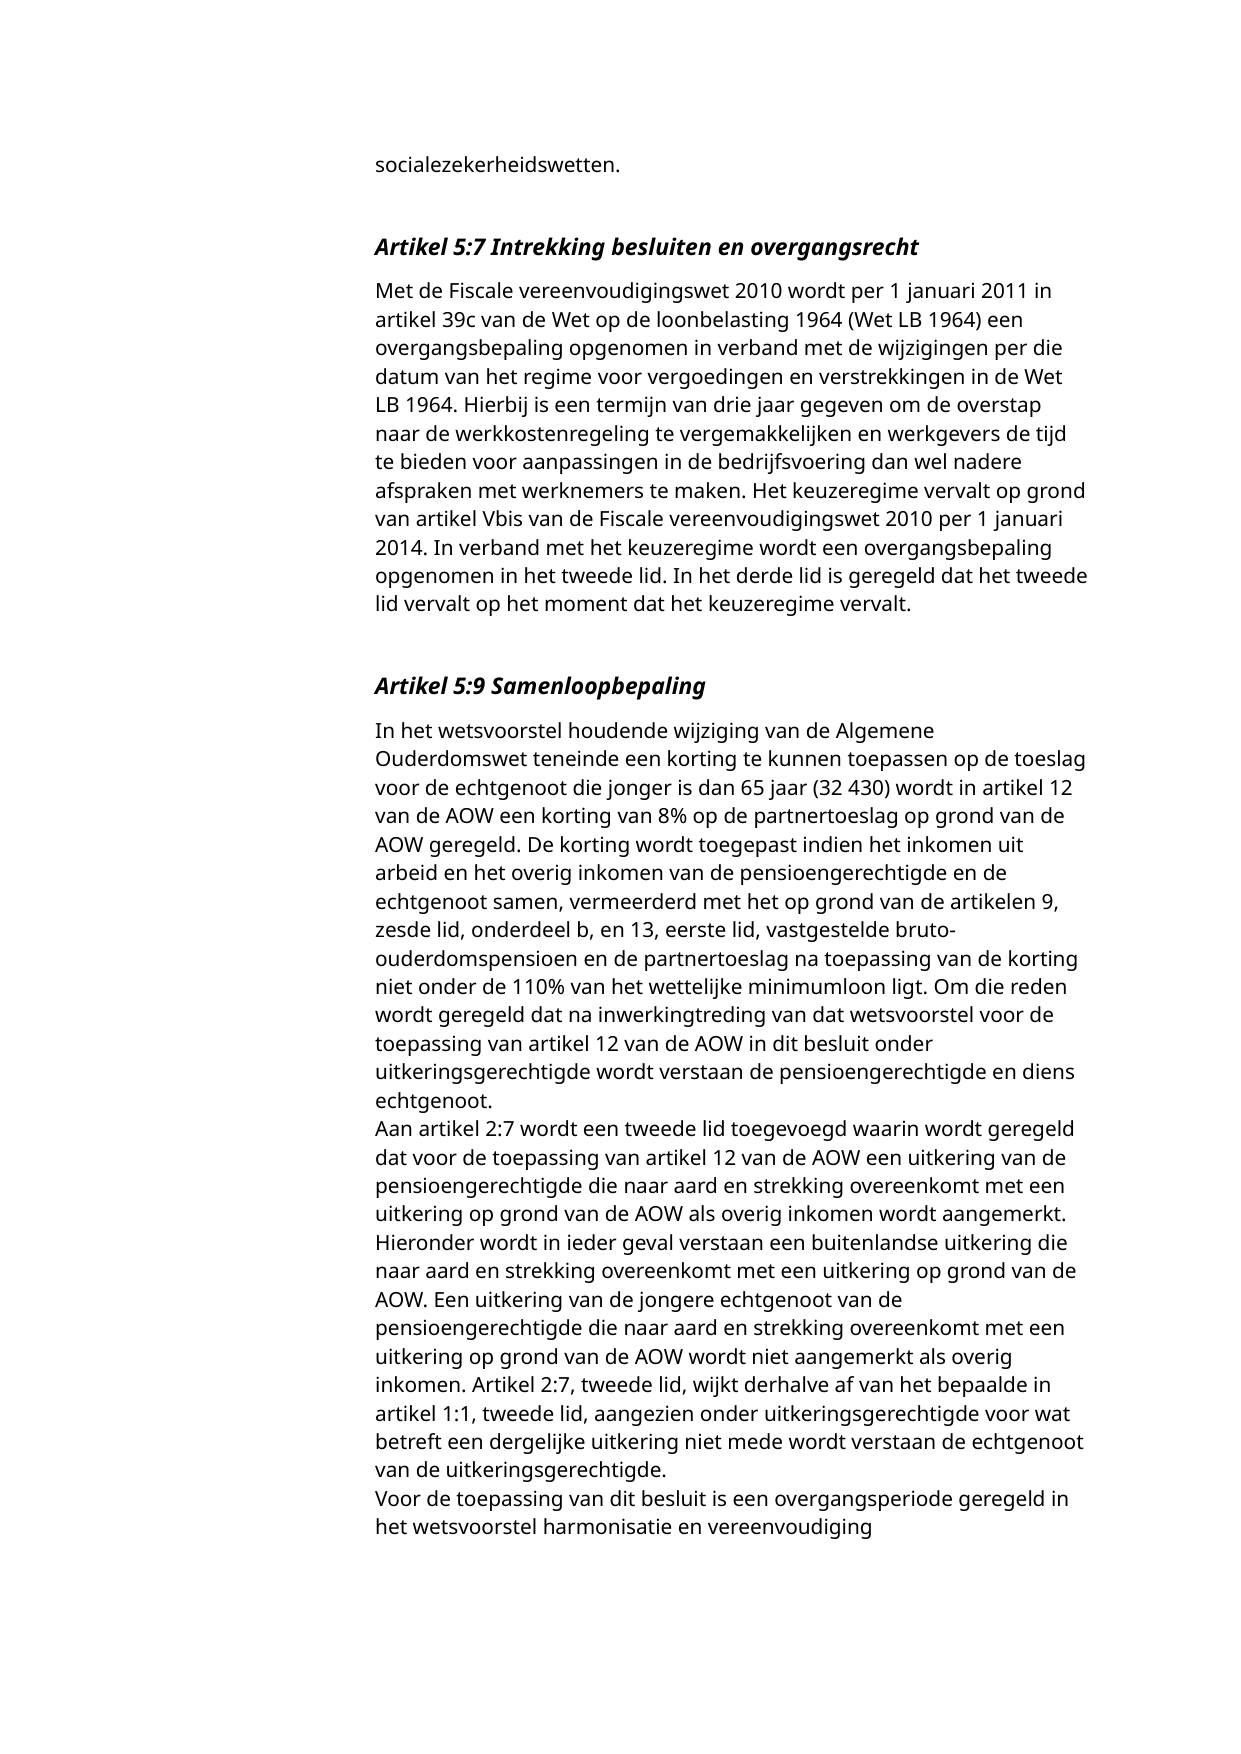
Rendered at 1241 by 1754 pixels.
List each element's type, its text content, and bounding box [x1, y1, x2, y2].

text In het wetsvoorstel houdende wijziging van de Algemene Ouderdomswet teneinde een korting te kunnen toepassen op de toeslag voor de echtgenoot die jonger is dan 65 jaar (32 430) wordt in artikel 12 van de AOW een korting van 8% op de partnertoeslag op grond van de AOW geregeld. De korting wordt toegepast indien het inkomen uit arbeid en het overig inkomen van de pensioengerechtigde en de echtgenoot samen, vermeerderd met het op grond van de artikelen 9, zesde lid, onderdeel b, en 13, eerste lid, vastgestelde bruto-ouderdomspensioen en de partnertoeslag na toepassing van de korting niet onder de 110% van het wettelijke minimumloon ligt. Om die reden wordt geregeld dat na inwerkingtreding van dat wetsvoorstel voor de toepassing van artikel 12 van de AOW in dit besluit onder uitkeringsgerechtigde wordt verstaan de pensioengerechtigde en diens echtgenoot. [375, 716, 1090, 1114]
text socialezekerheidswetten. [375, 150, 1090, 178]
subtitle Artikel 5:9 Samenloopbepaling [375, 670, 1090, 701]
text Voor de toepassing van dit besluit is een overgangsperiode geregeld in het wetsvoorstel harmonisatie en vereenvoudiging [375, 1484, 1090, 1541]
subtitle Artikel 5:7 Intrekking besluiten en overgangsrecht [375, 230, 1090, 262]
text Aan artikel 2:7 wordt een tweede lid toegevoegd waarin wordt geregeld dat voor de toepassing van artikel 12 van de AOW een uitkering van de pensioengerechtigde die naar aard en strekking overeenkomt met een uitkering op grond van de AOW als overig inkomen wordt aangemerkt. Hieronder wordt in ieder geval verstaan een buitenlandse uitkering die naar aard en strekking overeenkomt met een uitkering op grond van de AOW. Een uitkering van de jongere echtgenoot van de pensioengerechtigde die naar aard en strekking overeenkomt met een uitkering op grond van de AOW wordt niet aangemerkt als overig inkomen. Artikel 2:7, tweede lid, wijkt derhalve af van het bepaalde in artikel 1:1, tweede lid, aangezien onder uitkeringsgerechtigde voor wat betreft een dergelijke uitkering niet mede wordt verstaan de echtgenoot van de uitkeringsgerechtigde. [375, 1114, 1090, 1484]
text Met de Fiscale vereenvoudigingswet 2010 wordt per 1 januari 2011 in artikel 39c van de Wet op de loonbelasting 1964 (Wet LB 1964) een overgangsbepaling opgenomen in verband met de wijzigingen per die datum van het regime voor vergoedingen en verstrekkingen in de Wet LB 1964. Hierbij is een termijn van drie jaar gegeven om de overstap naar de werkkostenregeling te vergemakkelijken en werkgevers de tijd te bieden voor aanpassingen in de bedrijfsvoering dan wel nadere afspraken met werknemers te maken. Het keuzeregime vervalt op grond van artikel Vbis van de Fiscale vereenvoudigingswet 2010 per 1 januari 2014. In verband met het keuzeregime wordt een overgangsbepaling opgenomen in het tweede lid. In het derde lid is geregeld dat het tweede lid vervalt op het moment dat het keuzeregime vervalt. [375, 277, 1090, 618]
